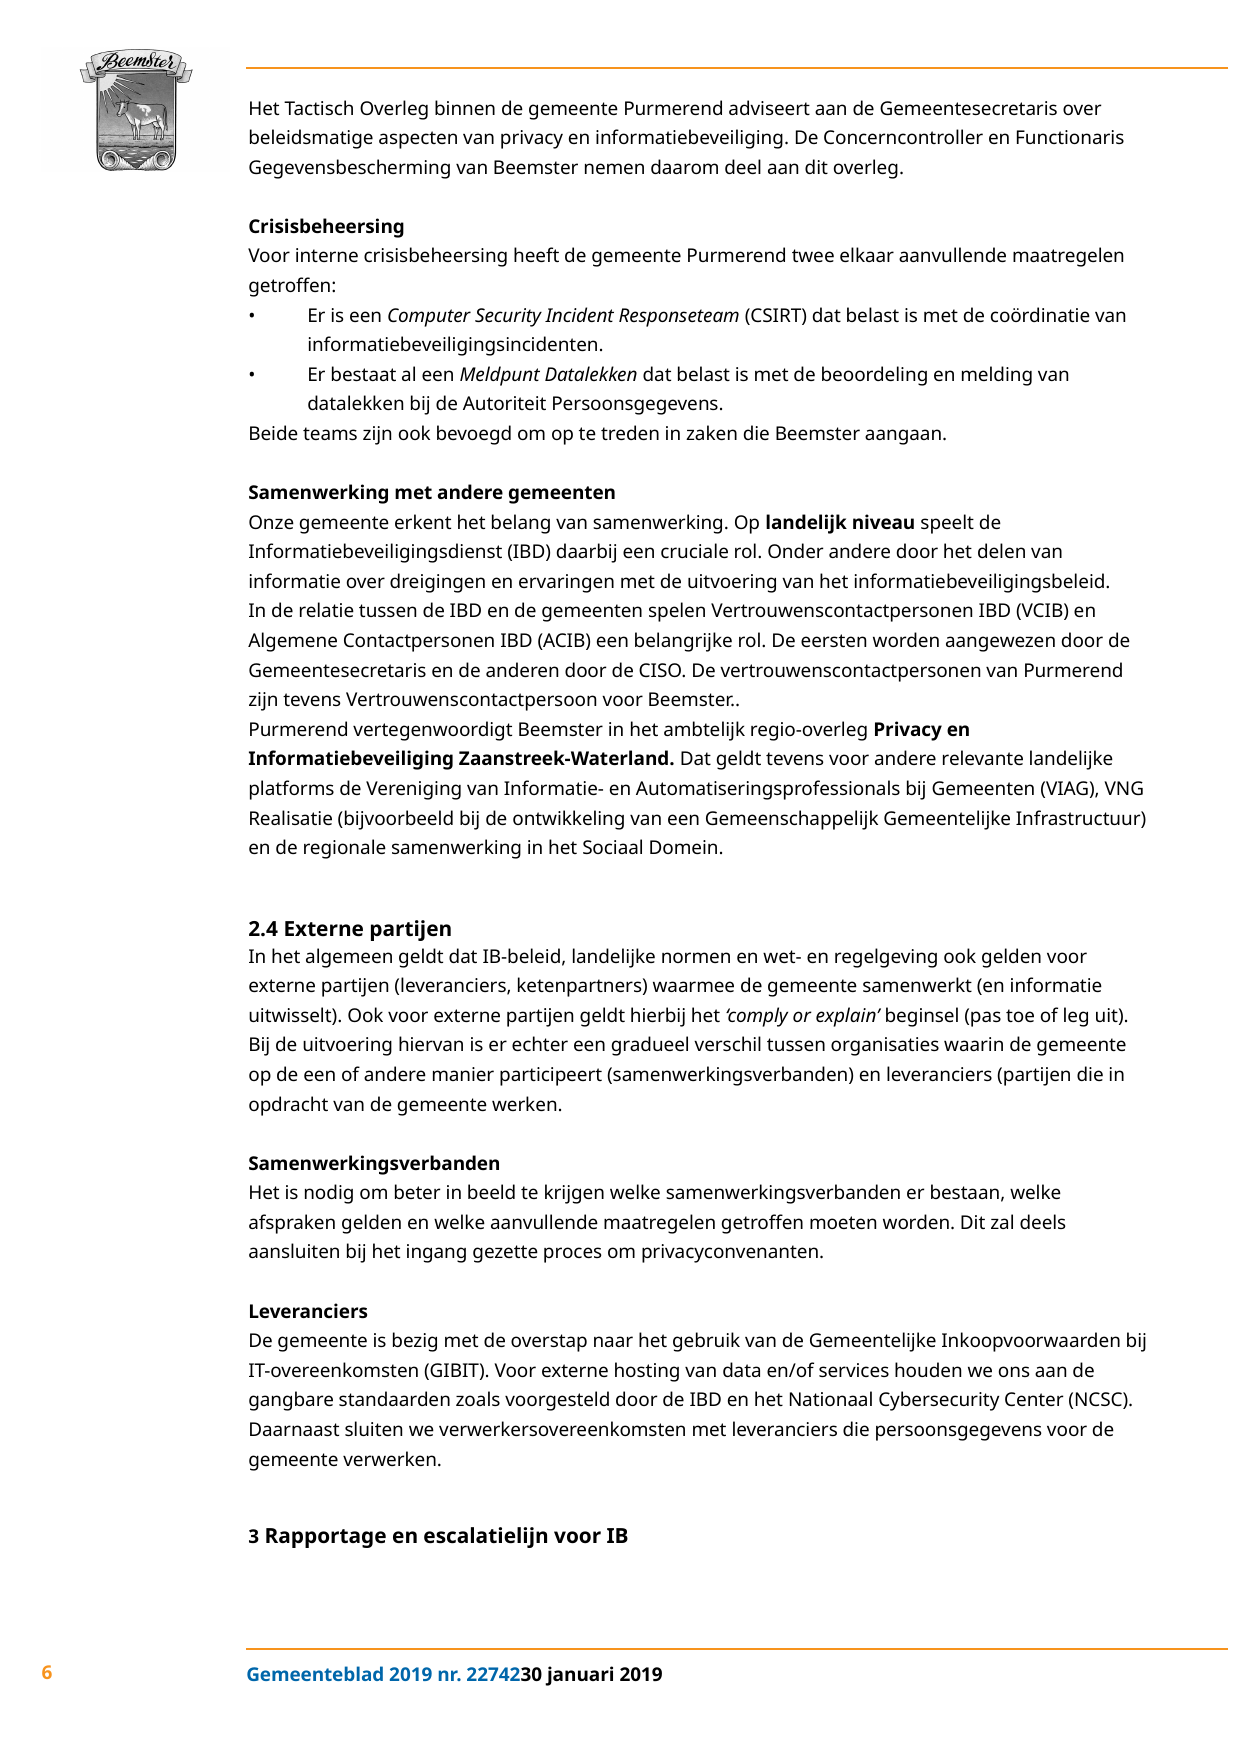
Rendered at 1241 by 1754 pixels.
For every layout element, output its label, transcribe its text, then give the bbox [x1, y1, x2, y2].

list Er bestaat al een Meldpunt Datalekken dat belast is met de beoordeling en melding van datalekken bij de Autoriteit Persoonsgegevens. [248, 361, 1152, 416]
text De gemeente is bezig met de overstap naar het gebruik van de Gemeentelijke Inkoopvoorwaarden bij IT-overeenkomsten (GIBIT). Voor externe hosting van data en/of services houden we ons aan de gangbare standaarden zoals voorgesteld door de IBD en het Nationaal Cybersecurity Center (NCSC). Daarnaast sluiten we verwerkersovereenkomsten met leveranciers die persoonsgegevens voor de gemeente verwerken. [248, 1327, 1152, 1471]
list Er is een Computer Security Incident Responseteam (CSIRT) dat belast is met de coördinatie van informatiebeveiligingsincidenten. [248, 302, 1152, 357]
text In de relatie tussen de IBD en de gemeenten spelen Vertrouwenscontactpersonen IBD (VCIB) en Algemene Contactpersonen IBD (ACIB) een belangrijke rol. De eersten worden aangewezen door de Gemeentesecretaris en de anderen door de CISO. De vertrouwenscontactpersonen van Purmerend zijn tevens Vertrouwenscontactpersoon voor Beemster.. [248, 598, 1152, 712]
text Samenwerkingsverbanden [248, 1150, 1152, 1176]
text Samenwerking met andere gemeenten [248, 479, 1152, 505]
text In het algemeen geldt dat IB-beleid, landelijke normen en wet- en regelgeving ook gelden voor externe partijen (leveranciers, ketenpartners) waarmee de gemeente samenwerkt (en informatie uitwisselt). Ook voor externe partijen geldt hierbij het ‘comply or explain’ beginsel (pas toe of leg uit). Bij de uitvoering hiervan is er echter een gradueel verschil tussen organisaties waarin de gemeente op de een of andere manier participeert (samenwerkingsverbanden) en leveranciers (partijen die in opdracht van de gemeente werken. [248, 943, 1152, 1116]
text Leveranciers [248, 1298, 1152, 1323]
text 3 Rapportage en escalatielijn voor IB [248, 1521, 1152, 1549]
text 2.4 Externe partijen [248, 914, 1152, 943]
text Voor interne crisisbeheersing heeft de gemeente Purmerend twee elkaar aanvullende maatregelen getroffen: [248, 243, 1152, 298]
text Beide teams zijn ook bevoegd om op te treden in zaken die Beemster aangaan. [248, 420, 1152, 446]
text Purmerend vertegenwoordigt Beemster in het ambtelijk regio-overleg Privacy en Informatiebeveiliging Zaanstreek-Waterland. Dat geldt tevens voor andere relevante landelijke platforms de Vereniging van Informatie- en Automatiseringsprofessionals bij Gemeenten (VIAG), VNG Realisatie (bijvoorbeeld bij de ontwikkeling van een Gemeenschappelijk Gemeentelijke Infrastructuur) en de regionale samenwerking in het Sociaal Domein. [248, 716, 1152, 860]
text Het Tactisch Overleg binnen de gemeente Purmerend adviseert aan de Gemeentesecretaris over beleidsmatige aspecten van privacy en informatiebeveiliging. De Concerncontroller en Functionaris Gegevensbescherming van Beemster nemen daarom deel aan dit overleg. [248, 95, 1152, 180]
text Het is nodig om beter in beeld te krijgen welke samenwerkingsverbanden er bestaan, welke afspraken gelden en welke aanvullende maatregelen getroffen moeten worden. Dit zal deels aansluiten bij het ingang gezette proces om privacyconvenanten. [248, 1179, 1152, 1264]
text Onze gemeente erkent het belang van samenwerking. Op landelijk niveau speelt de Informatiebeveiligingsdienst (IBD) daarbij een cruciale rol. Onder andere door het delen van informatie over dreigingen en ervaringen met de uitvoering van het informatiebeveiligingsbeleid. [248, 509, 1152, 594]
picture [41, 47, 231, 172]
text Crisisbeheersing [248, 213, 1152, 239]
